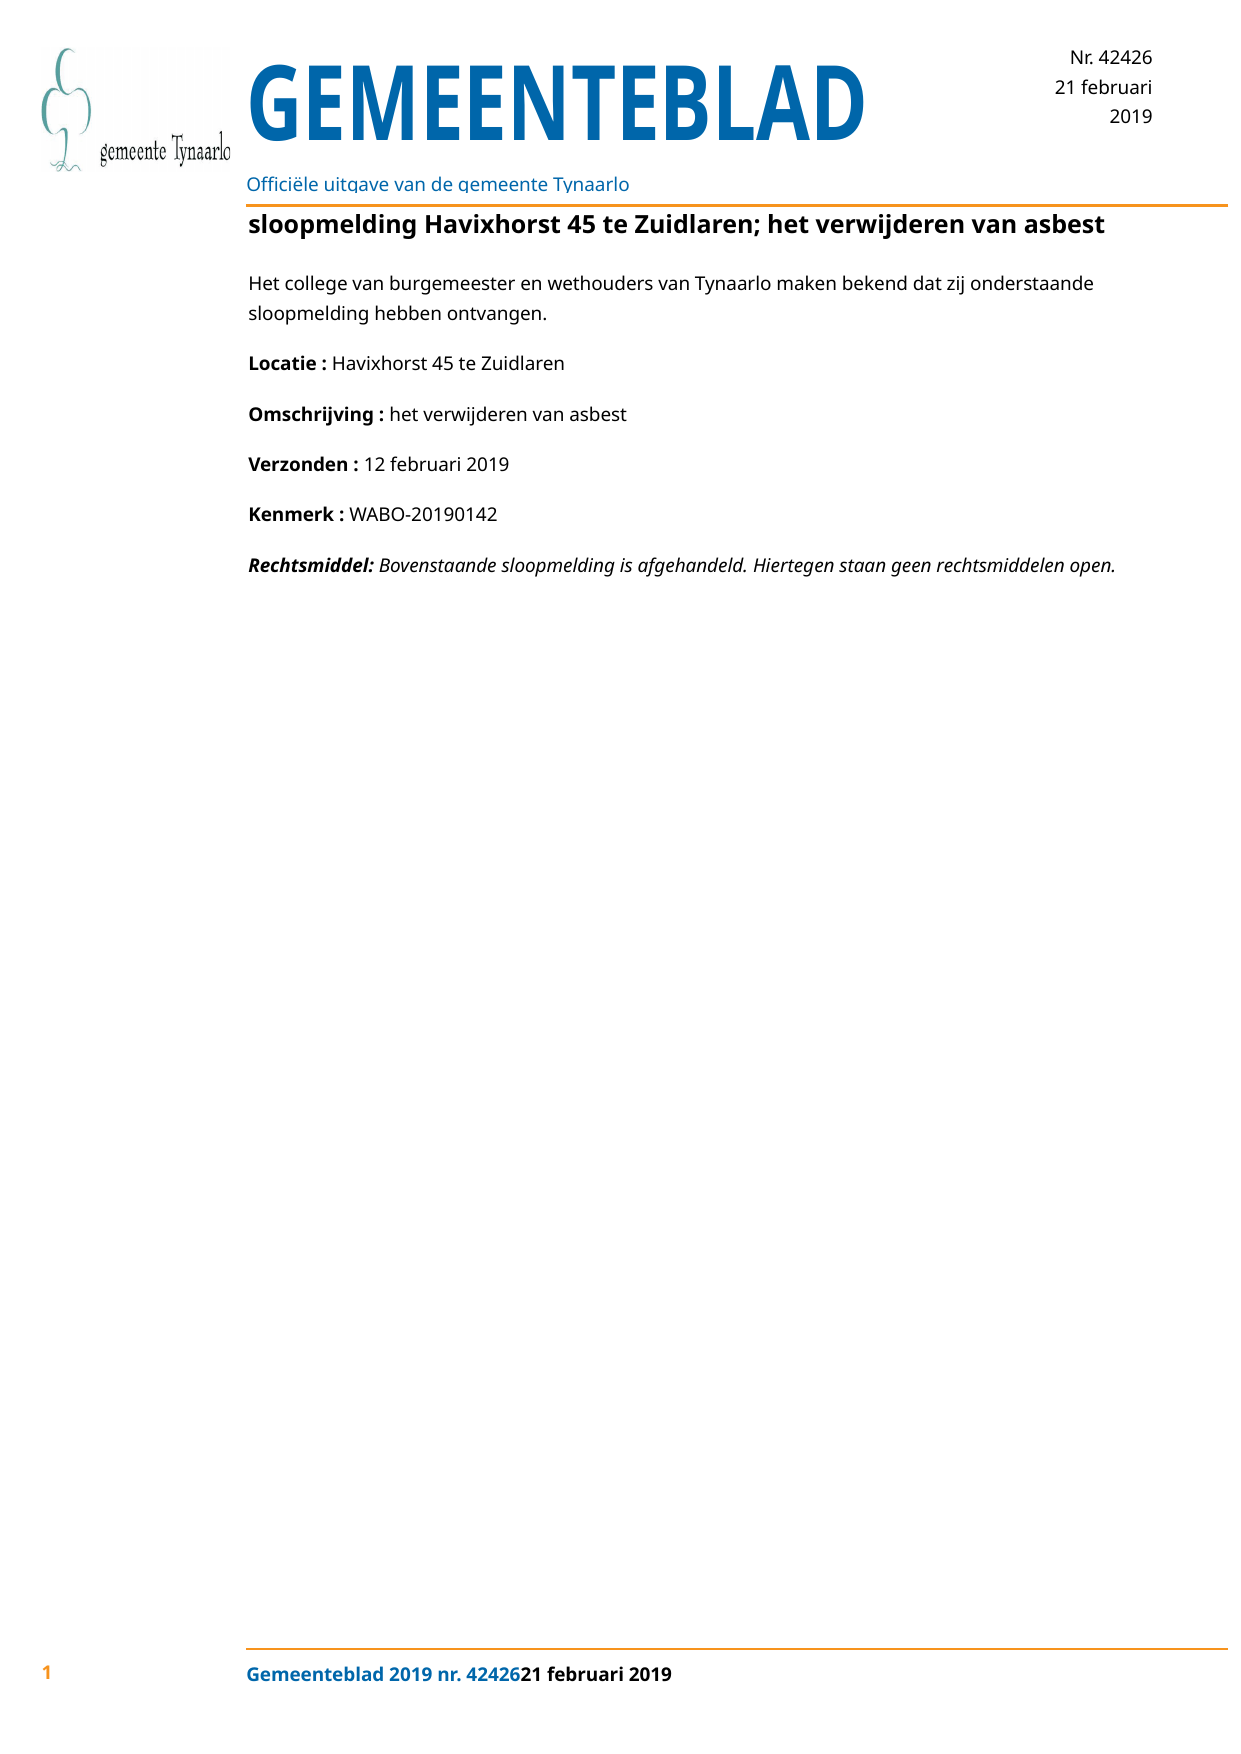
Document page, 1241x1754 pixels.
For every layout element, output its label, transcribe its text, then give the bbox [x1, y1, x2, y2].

text Verzonden : 12 februari 2019 [248, 451, 1152, 477]
text Het college van burgemeester en wethouders van Tynaarlo maken bekend dat zij onderstaande sloopmelding hebben ontvangen. [248, 270, 1152, 326]
picture [41, 47, 231, 172]
text Rechtsmiddel: Bovenstaande sloopmelding is afgehandeld. Hiertegen staan geen rechtsmiddelen open. [248, 552, 1152, 578]
text Kenmerk : WABO-20190142 [248, 502, 1152, 527]
text Locatie : Havixhorst 45 te Zuidlaren [248, 350, 1152, 376]
text sloopmelding Havixhorst 45 te Zuidlaren; het verwijderen van asbest [248, 207, 1152, 241]
text Omschrijving : het verwijderen van asbest [248, 401, 1152, 426]
